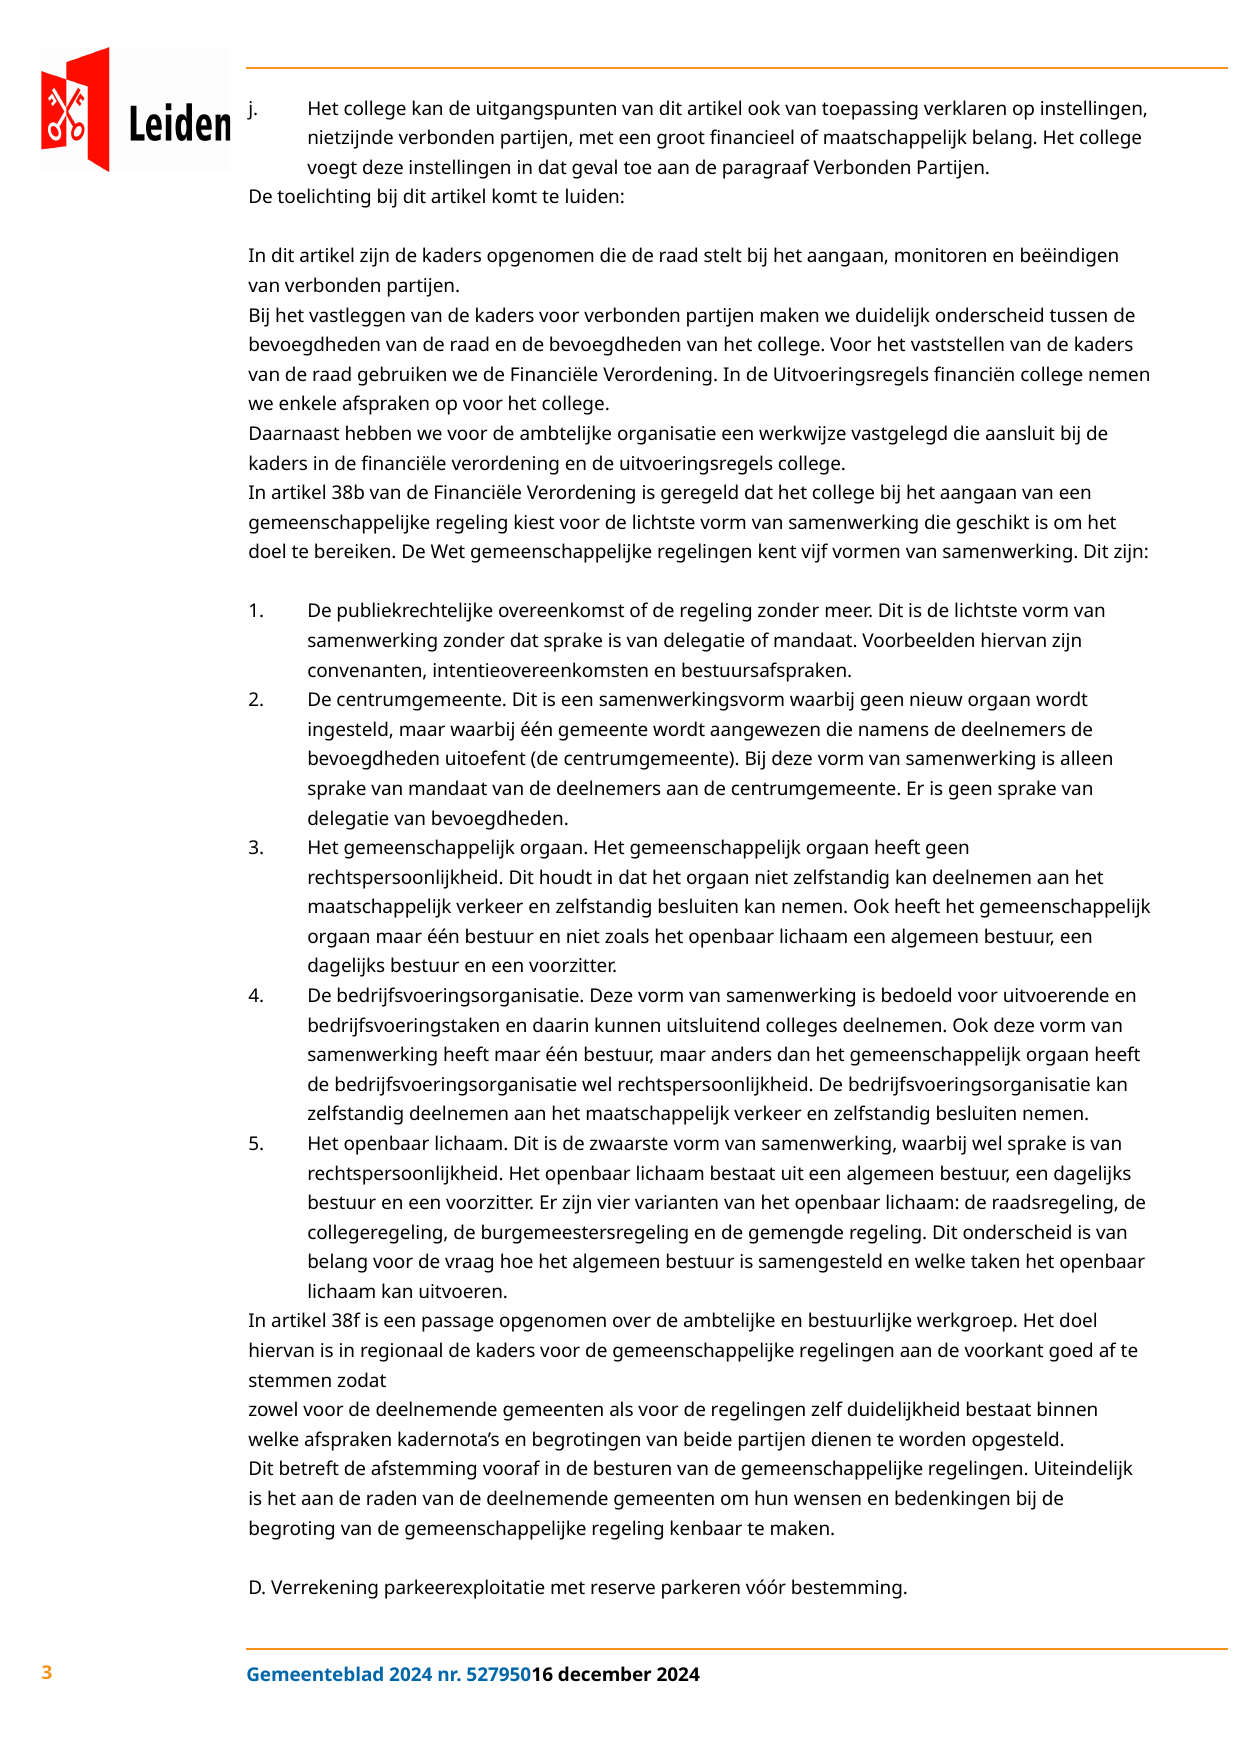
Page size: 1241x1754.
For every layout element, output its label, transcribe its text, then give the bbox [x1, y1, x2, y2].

text zowel voor de deelnemende gemeenten als voor de regelingen zelf duidelijkheid bestaat binnen welke afspraken kadernota’s en begrotingen van beide partijen dienen te worden opgesteld. [248, 1396, 1152, 1452]
text In dit artikel zijn de kaders opgenomen die de raad stelt bij het aangaan, monitoren en beëindigen van verbonden partijen. [248, 243, 1152, 298]
list Het college kan de uitgangspunten van dit artikel ook van toepassing verklaren op instellingen, nietzijnde verbonden partijen, met een groot financieel of maatschappelijk belang. Het college voegt deze instellingen in dat geval toe aan de paragraaf Verbonden Partijen. [248, 95, 1152, 180]
picture [41, 47, 231, 172]
list De publiekrechtelijke overeenkomst of de regeling zonder meer. Dit is de lichtste vorm van samenwerking zonder dat sprake is van delegatie of mandaat. Voorbeelden hiervan zijn convenanten, intentieovereenkomsten en bestuursafspraken. [248, 598, 1152, 683]
text D. Verrekening parkeerexploitatie met reserve parkeren vóór bestemming. [248, 1574, 1152, 1600]
text Bij het vastleggen van de kaders voor verbonden partijen maken we duidelijk onderscheid tussen de bevoegdheden van de raad en de bevoegdheden van het college. Voor het vaststellen van de kaders van de raad gebruiken we de Financiële Verordening. In de Uitvoeringsregels financiën college nemen we enkele afspraken op voor het college. [248, 302, 1152, 416]
text Daarnaast hebben we voor de ambtelijke organisatie een werkwijze vastgelegd die aansluit bij de kaders in de financiële verordening en de uitvoeringsregels college. [248, 420, 1152, 476]
list De centrumgemeente. Dit is een samenwerkingsvorm waarbij geen nieuw orgaan wordt ingesteld, maar waarbij één gemeente wordt aangewezen die namens de deelnemers de bevoegdheden uitoefent (de centrumgemeente). Bij deze vorm van samenwerking is alleen sprake van mandaat van de deelnemers aan de centrumgemeente. Er is geen sprake van delegatie van bevoegdheden. [248, 686, 1152, 831]
text In artikel 38b van de Financiële Verordening is geregeld dat het college bij het aangaan van een gemeenschappelijke regeling kiest voor de lichtste vorm van samenwerking die geschikt is om het doel te bereiken. De Wet gemeenschappelijke regelingen kent vijf vormen van samenwerking. Dit zijn: [248, 479, 1152, 564]
text De toelichting bij dit artikel komt te luiden: [248, 183, 1152, 209]
list Het gemeenschappelijk orgaan. Het gemeenschappelijk orgaan heeft geen rechtspersoonlijkheid. Dit houdt in dat het orgaan niet zelfstandig kan deelnemen aan het maatschappelijk verkeer en zelfstandig besluiten kan nemen. Ook heeft het gemeenschappelijk orgaan maar één bestuur en niet zoals het openbaar lichaam een algemeen bestuur, een dagelijks bestuur en een voorzitter. [248, 834, 1152, 978]
list De bedrijfsvoeringsorganisatie. Deze vorm van samenwerking is bedoeld voor uitvoerende en bedrijfsvoeringstaken en daarin kunnen uitsluitend colleges deelnemen. Ook deze vorm van samenwerking heeft maar één bestuur, maar anders dan het gemeenschappelijk orgaan heeft de bedrijfsvoeringsorganisatie wel rechtspersoonlijkheid. De bedrijfsvoeringsorganisatie kan zelfstandig deelnemen aan het maatschappelijk verkeer en zelfstandig besluiten nemen. [248, 982, 1152, 1126]
text In artikel 38f is een passage opgenomen over de ambtelijke en bestuurlijke werkgroep. Het doel hiervan is in regionaal de kaders voor de gemeenschappelijke regelingen aan de voorkant goed af te stemmen zodat [248, 1308, 1152, 1393]
text Dit betreft de afstemming vooraf in de besturen van de gemeenschappelijke regelingen. Uiteindelijk is het aan de raden van de deelnemende gemeenten om hun wensen en bedenkingen bij de begroting van de gemeenschappelijke regeling kenbaar te maken. [248, 1456, 1152, 1541]
list Het openbaar lichaam. Dit is de zwaarste vorm van samenwerking, waarbij wel sprake is van rechtspersoonlijkheid. Het openbaar lichaam bestaat uit een algemeen bestuur, een dagelijks bestuur en een voorzitter. Er zijn vier varianten van het openbaar lichaam: de raadsregeling, de collegeregeling, de burgemeestersregeling en de gemengde regeling. Dit onderscheid is van belang voor de vraag hoe het algemeen bestuur is samengesteld en welke taken het openbaar lichaam kan uitvoeren. [248, 1130, 1152, 1304]
